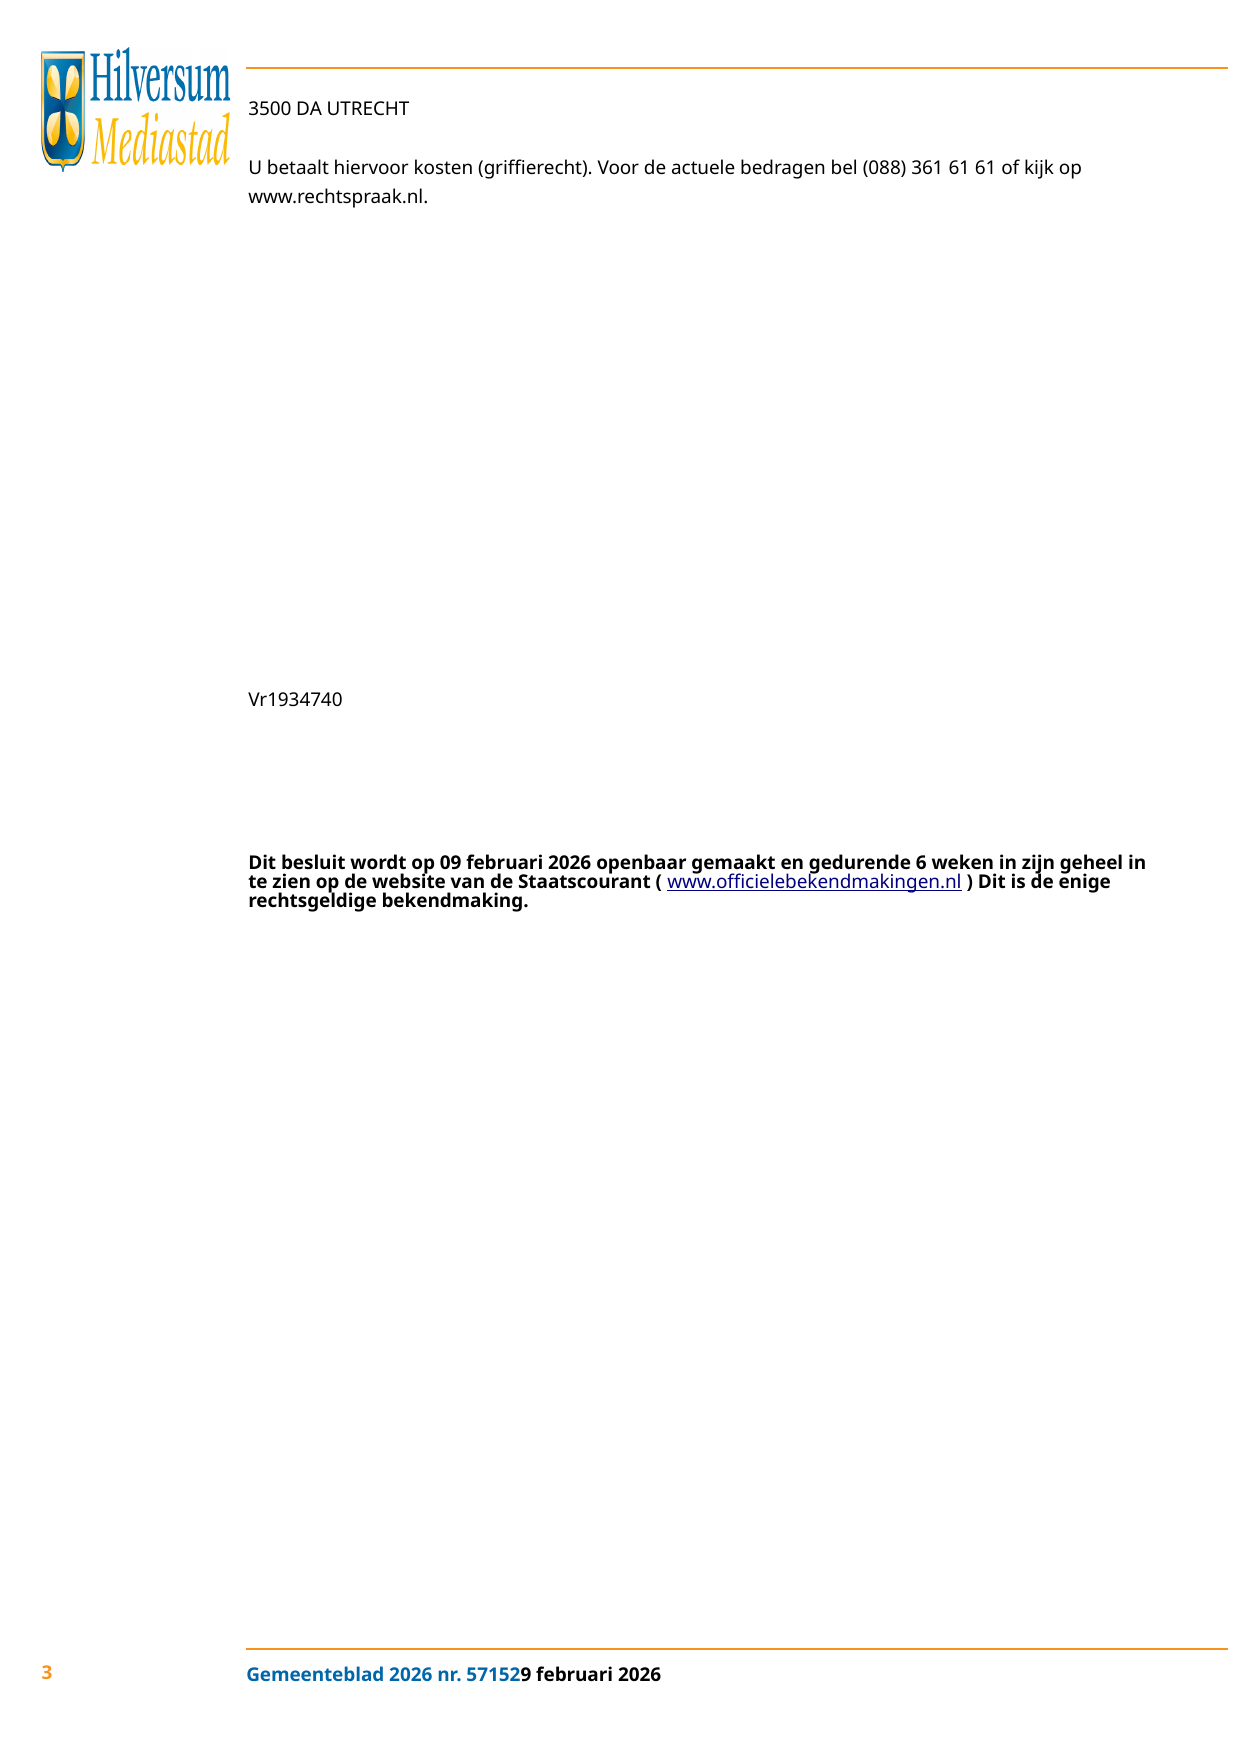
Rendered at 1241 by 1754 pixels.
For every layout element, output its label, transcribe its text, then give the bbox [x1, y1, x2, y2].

picture [41, 47, 231, 172]
text U betaalt hiervoor kosten (griffierecht). Voor de actuele bedragen bel (088) 361 61 61 of kijk op www.rechtspraak.nl. [248, 154, 1152, 209]
text Dit besluit wordt op 09 februari 2026 openbaar gemaakt en gedurende 6 weken in zijn geheel in te zien op de website van de Staatscourant ( www.officielebekendmakingen.nl ) Dit is de enige rechtsgeldige bekendmaking. [248, 854, 1152, 911]
text Vr1934740 [248, 686, 1152, 712]
text 3500 DA UTRECHT [248, 95, 1152, 121]
